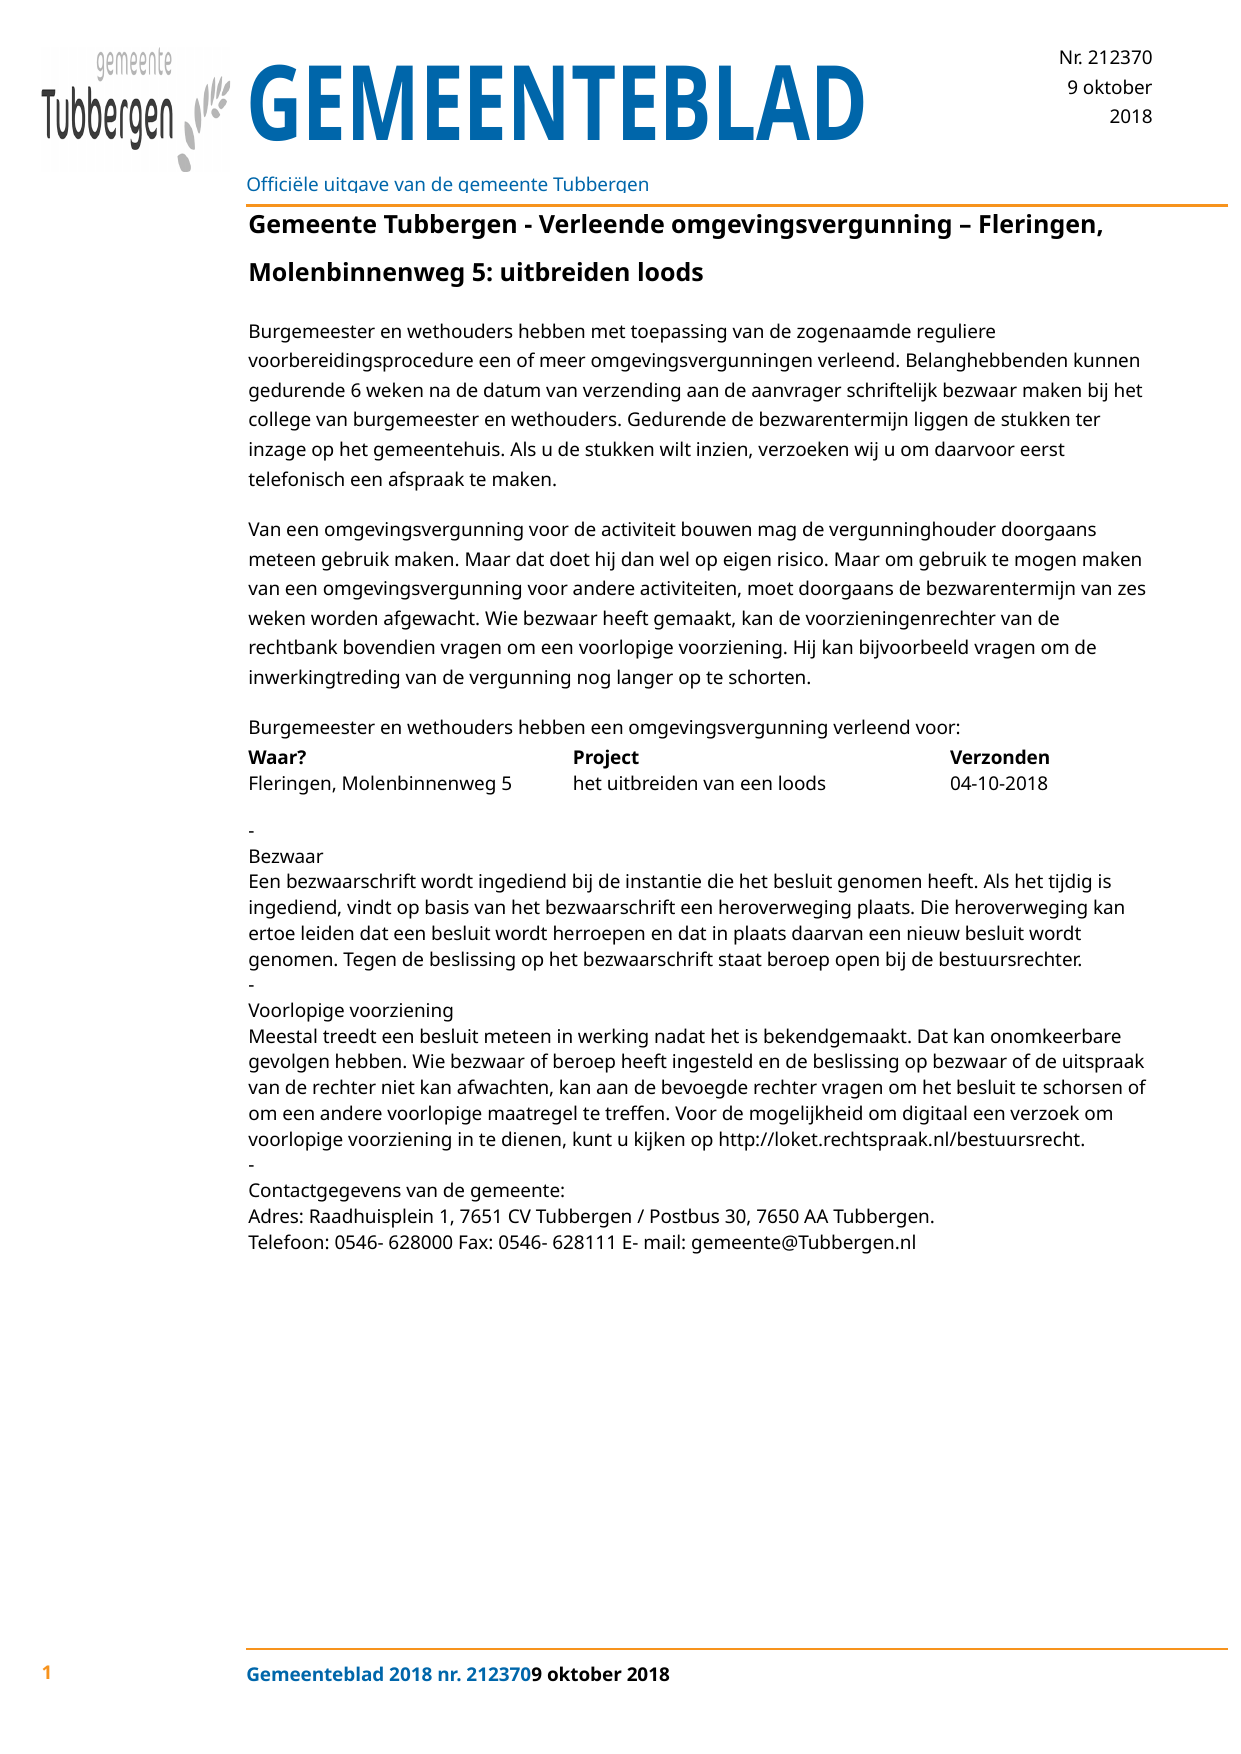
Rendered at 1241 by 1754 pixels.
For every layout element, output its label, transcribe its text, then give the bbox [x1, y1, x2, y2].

text - [248, 972, 1152, 997]
text Telefoon: 0546- 628000 Fax: 0546- 628111 E- mail: gemeente@Tubbergen.nl [248, 1229, 1152, 1254]
table_cell 04-10-2018 [950, 770, 1152, 796]
table_cell Fleringen, Molenbinnenweg 5 [248, 770, 573, 796]
table_cell het uitbreiden van een loods [573, 770, 950, 796]
text Burgemeester en wethouders hebben met toepassing van de zogenaamde reguliere voorbereidingsprocedure een of meer omgevingsvergunningen verleend. Belanghebbenden kunnen gedurende 6 weken na de datum van verzending aan de aanvrager schriftelijk bezwaar maken bij het college van burgemeester en wethouders. Gedurende de bezwarentermijn liggen de stukken ter inzage op het gemeentehuis. Als u de stukken wilt inzien, verzoeken wij u om daarvoor eerst telefonisch een afspraak te maken. [248, 318, 1152, 492]
text - [248, 1152, 1152, 1177]
text Gemeente Tubbergen - Verleende omgevingsvergunning – Fleringen, Molenbinnenweg 5: uitbreiden loods [248, 207, 1152, 288]
text Een bezwaarschrift wordt ingediend bij de instantie die het besluit genomen heeft. Als het tijdig is ingediend, vindt op basis van het bezwaarschrift een heroverweging plaats. Die heroverweging kan ertoe leiden dat een besluit wordt herroepen en dat in plaats daarvan een nieuw besluit wordt genomen. Tegen de beslissing op het bezwaarschrift staat beroep open bij de bestuursrechter. [248, 869, 1152, 972]
table_header Waar? [248, 744, 573, 770]
text Bezwaar [248, 843, 1152, 869]
text Voorlopige voorziening [248, 997, 1152, 1023]
table_header Verzonden [950, 744, 1152, 770]
text Adres: Raadhuisplein 1, 7651 CV Tubbergen / Postbus 30, 7650 AA Tubbergen. [248, 1203, 1152, 1229]
text Meestal treedt een besluit meteen in werking nadat het is bekendgemaakt. Dat kan onomkeerbare gevolgen hebben. Wie bezwaar of beroep heeft ingesteld en de beslissing op bezwaar of de uitspraak van de rechter niet kan afwachten, kan aan de bevoegde rechter vragen om het besluit te schorsen of om een andere voorlopige maatregel te treffen. Voor de mogelijkheid om digitaal een verzoek om voorlopige voorziening in te dienen, kunt u kijken op http://loket.rechtspraak.nl/bestuursrecht. [248, 1023, 1152, 1152]
text Van een omgevingsvergunning voor de activiteit bouwen mag de vergunninghouder doorgaans meteen gebruik maken. Maar dat doet hij dan wel op eigen risico. Maar om gebruik te mogen maken van een omgevingsvergunning voor andere activiteiten, moet doorgaans de bezwarentermijn van zes weken worden afgewacht. Wie bezwaar heeft gemaakt, kan de voorzieningenrechter van de rechtbank bovendien vragen om een voorlopige voorziening. Hij kan bijvoorbeeld vragen om de inwerkingtreding van de vergunning nog langer op te schorten. [248, 516, 1152, 690]
picture [41, 47, 231, 172]
table_header Project [573, 744, 950, 770]
text - [248, 817, 1152, 843]
text Contactgegevens van de gemeente: [248, 1177, 1152, 1203]
text Burgemeester en wethouders hebben een omgevingsvergunning verleend voor: [248, 714, 1152, 740]
